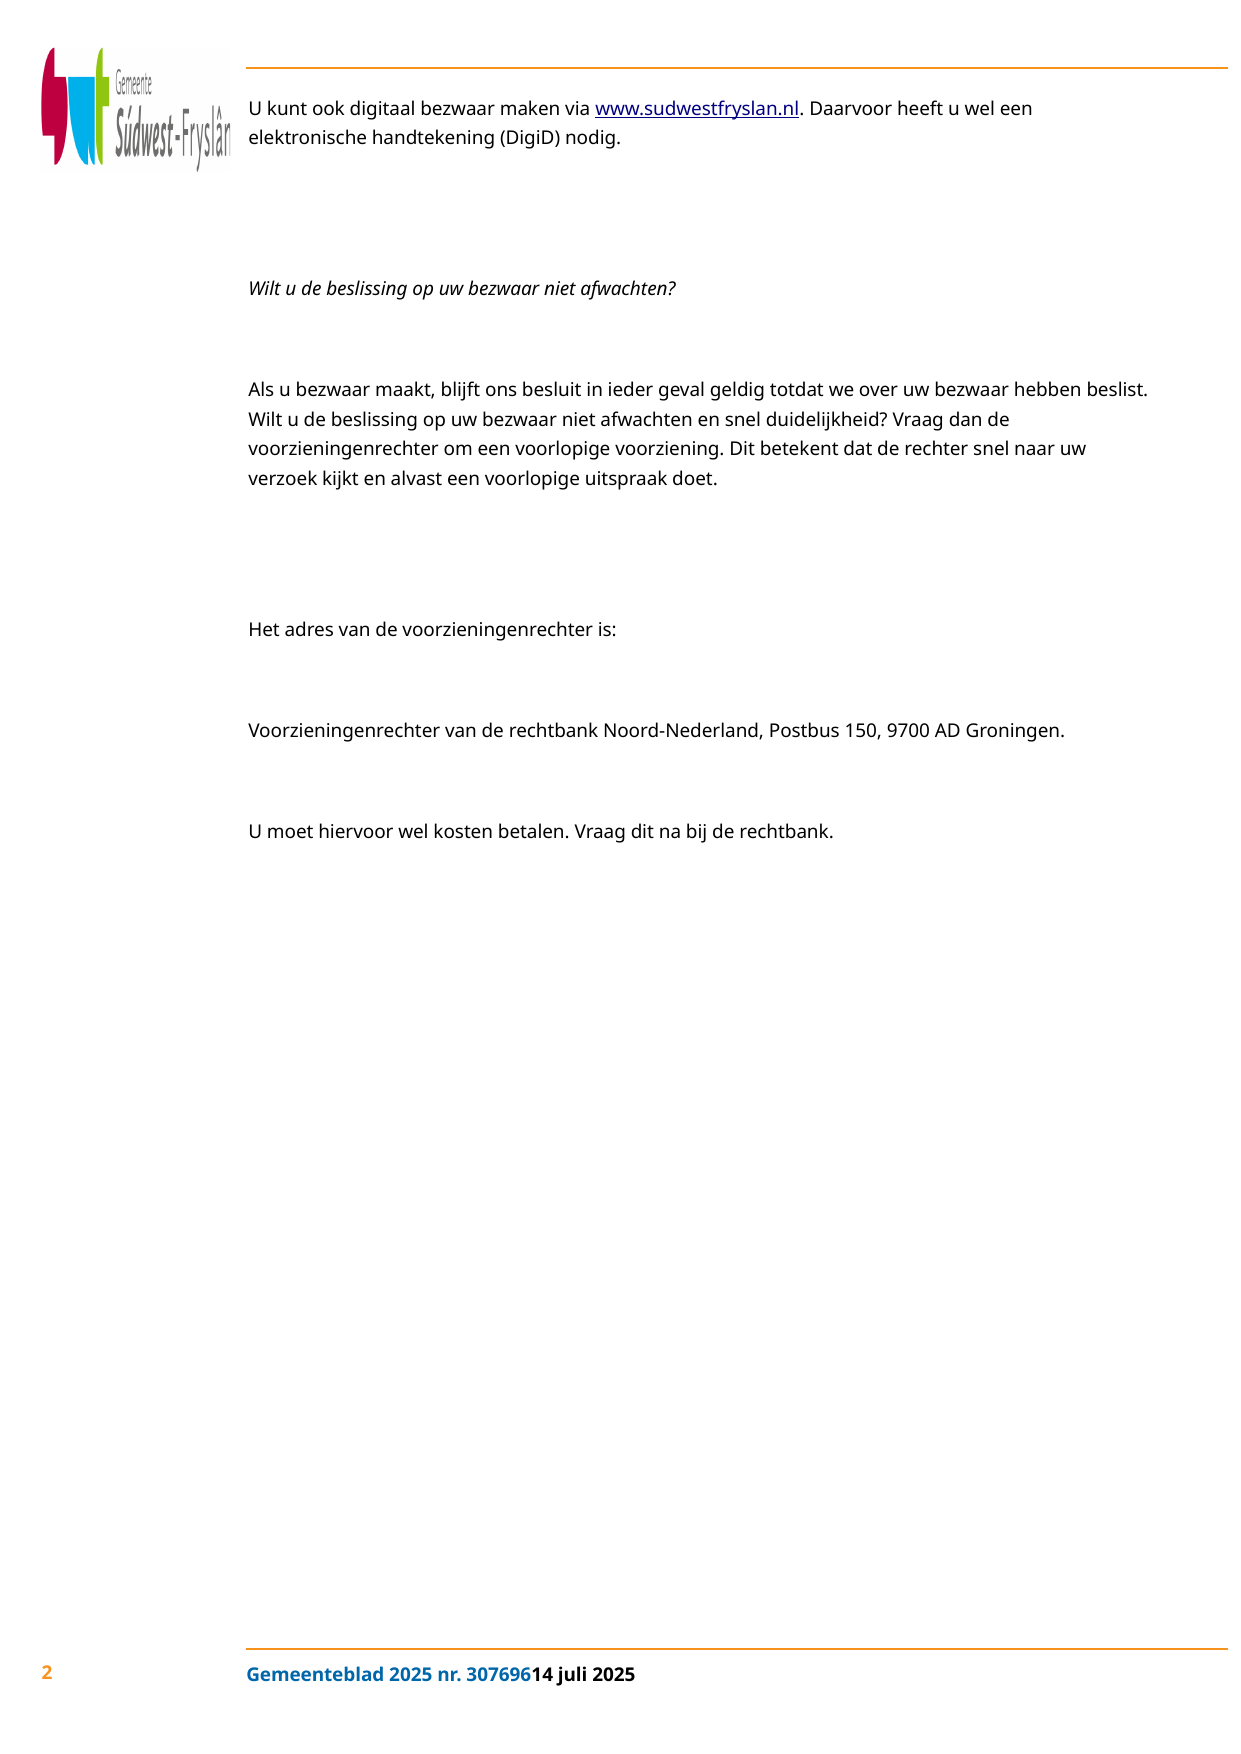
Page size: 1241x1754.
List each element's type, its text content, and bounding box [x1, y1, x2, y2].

text Het adres van de voorzieningenrechter is: [248, 616, 1152, 642]
text Voorzieningenrechter van de rechtbank Noord-Nederland, Postbus 150, 9700 AD Groningen. [248, 717, 1152, 743]
text Wilt u de beslissing op uw bezwaar niet afwachten? [248, 276, 1152, 301]
text U kunt ook digitaal bezwaar maken via www.sudwestfryslan.nl. Daarvoor heeft u wel een elektronische handtekening (DigiD) nodig. [248, 95, 1152, 150]
text U moet hiervoor wel kosten betalen. Vraag dit na bij de rechtbank. [248, 818, 1152, 844]
text Als u bezwaar maakt, blijft ons besluit in ieder geval geldig totdat we over uw bezwaar hebben beslist. Wilt u de beslissing op uw bezwaar niet afwachten en snel duidelijkheid? Vraag dan de voorzieningenrechter om een voorlopige voorziening. Dit betekent dat de rechter snel naar uw verzoek kijkt en alvast een voorlopige uitspraak doet. [248, 376, 1152, 491]
picture [41, 47, 231, 172]
